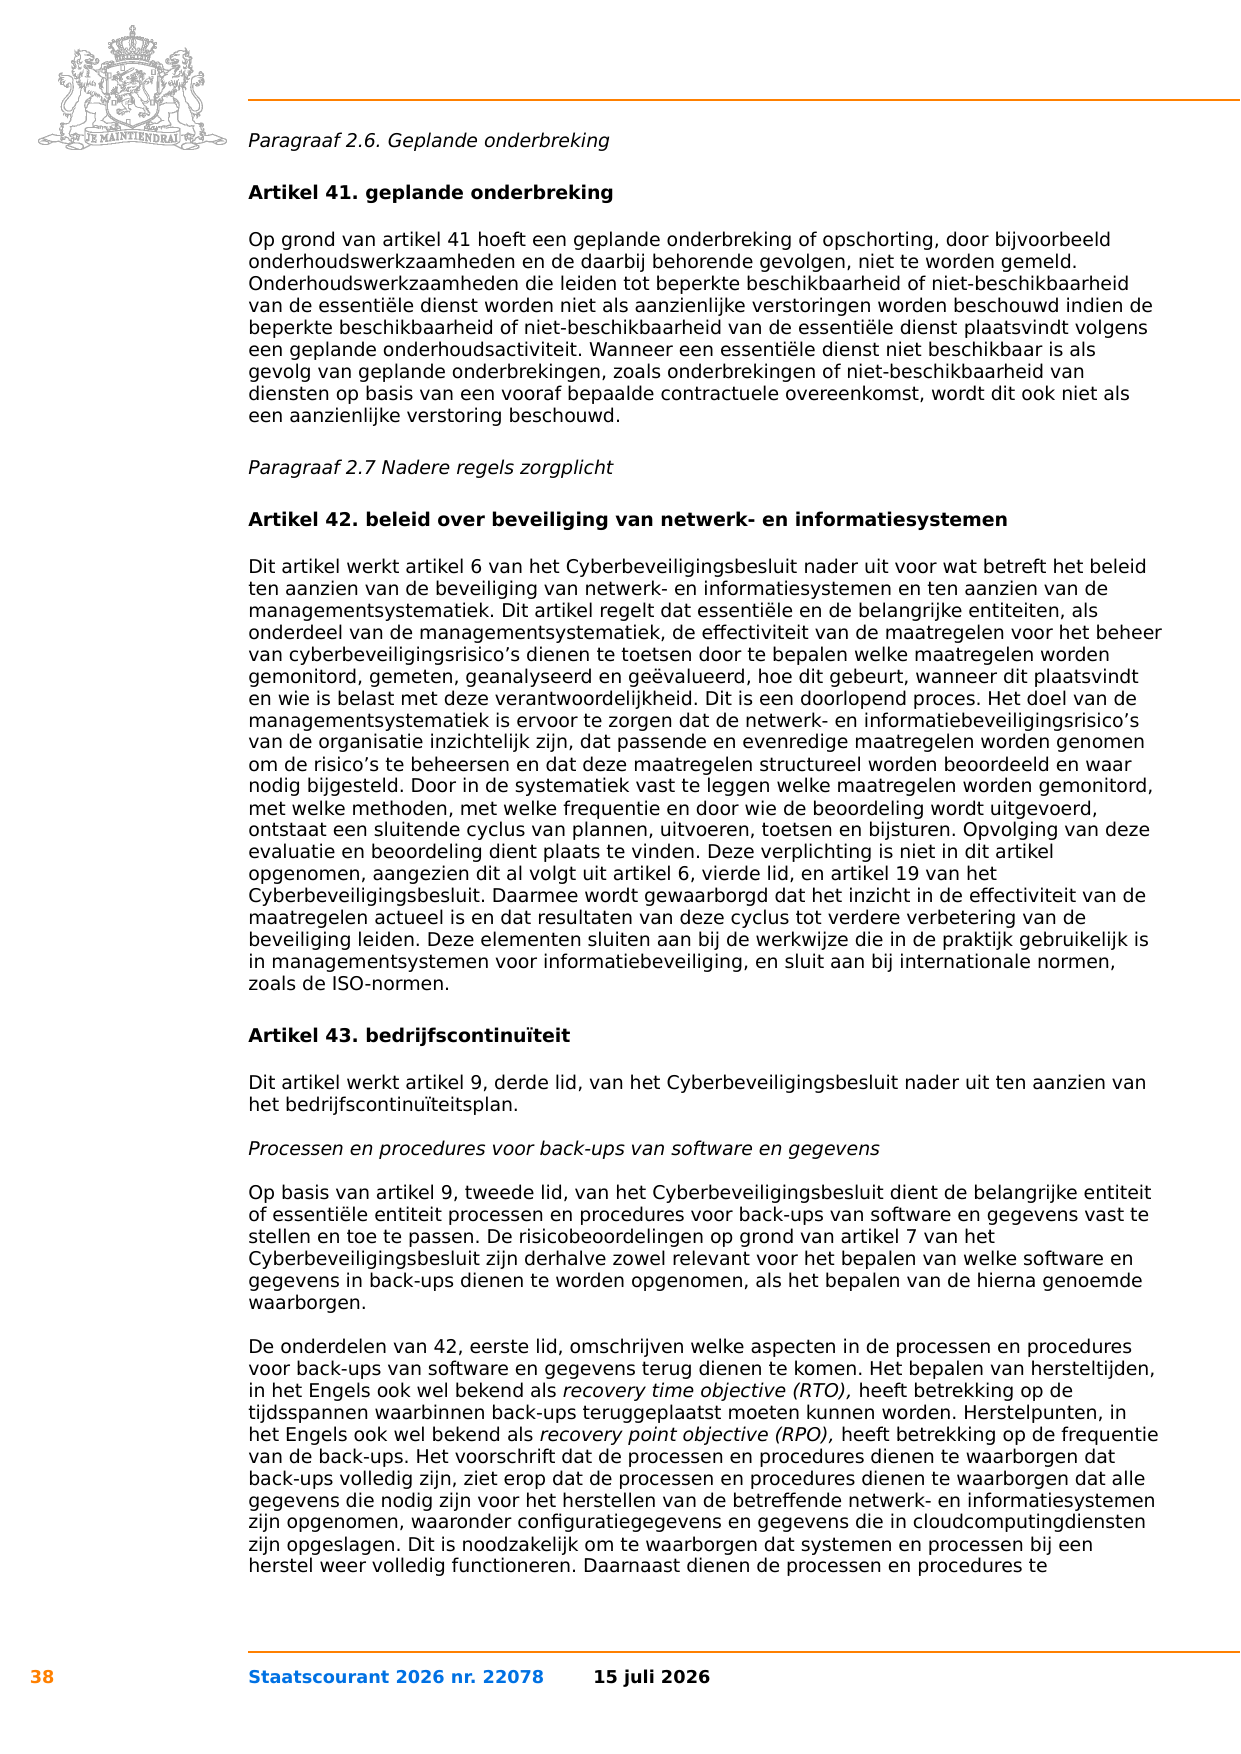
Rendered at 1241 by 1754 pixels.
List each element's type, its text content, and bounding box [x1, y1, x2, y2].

text Op basis van artikel 9, tweede lid, van het Cyberbeveiligingsbesluit dient de belangrijke entiteit of essentiële entiteit processen en procedures voor back-ups van software en gegevens vast te stellen en toe te passen. De risicobeoordelingen op grond van artikel 7 van het Cyberbeveiligingsbesluit zijn derhalve zowel relevant voor het bepalen van welke software en gegevens in back-ups dienen te worden opgenomen, als het bepalen van de hierna genoemde waarborgen. [248, 1182, 1163, 1314]
text Dit artikel werkt artikel 6 van het Cyberbeveiligingsbesluit nader uit voor wat betreft het beleid ten aanzien van de beveiliging van netwerk- en informatiesystemen en ten aanzien van de managementsystematiek. Dit artikel regelt dat essentiële en de belangrijke entiteiten, als onderdeel van de managementsystematiek, de effectiviteit van de maatregelen voor het beheer van cyberbeveiligingsrisico’s dienen te toetsen door te bepalen welke maatregelen worden gemonitord, gemeten, geanalyseerd en geëvalueerd, hoe dit gebeurt, wanneer dit plaatsvindt en wie is belast met deze verantwoordelijkheid. Dit is een doorlopend proces. Het doel van de managementsystematiek is ervoor te zorgen dat de netwerk- en informatiebeveiligingsrisico’s van de organisatie inzichtelijk zijn, dat passende en evenredige maatregelen worden genomen om de risico’s te beheersen en dat deze maatregelen structureel worden beoordeeld en waar nodig bijgesteld. Door in de systematiek vast te leggen welke maatregelen worden gemonitord, met welke methoden, met welke frequentie en door wie de beoordeling wordt uitgevoerd, ontstaat een sluitende cyclus van plannen, uitvoeren, toetsen en bijsturen. Opvolging van deze evaluatie en beoordeling dient plaats te vinden. Deze verplichting is niet in dit artikel opgenomen, aangezien dit al volgt uit artikel 6, vierde lid, en artikel 19 van het Cyberbeveiligingsbesluit. Daarmee wordt gewaarborgd dat het inzicht in de effectiviteit van de maatregelen actueel is en dat resultaten van deze cyclus tot verdere verbetering van de beveiliging leiden. Deze elementen sluiten aan bij de werkwijze die in de praktijk gebruikelijk is in managementsystemen voor informatiebeveiliging, en sluit aan bij internationale normen, zoals de ISO-normen. [248, 556, 1163, 995]
subtitle Processen en procedures voor back-ups van software en gegevens [248, 1138, 1163, 1160]
text De onderdelen van 42, eerste lid, omschrijven welke aspecten in de processen en procedures voor back-ups van software en gegevens terug dienen te komen. Het bepalen van hersteltijden, in het Engels ook wel bekend als recovery time objective (RTO), heeft betrekking op de tijdsspannen waarbinnen back-ups teruggeplaatst moeten kunnen worden. Herstelpunten, in het Engels ook wel bekend als recovery point objective (RPO), heeft betrekking op de frequentie van de back-ups. Het voorschrift dat de processen en procedures dienen te waarborgen dat back-ups volledig zijn, ziet erop dat de processen en procedures dienen te waarborgen dat alle gegevens die nodig zijn voor het herstellen van de betreffende netwerk- en informatiesystemen zijn opgenomen, waaronder configuratiegegevens en gegevens die in cloudcomputingdiensten zijn opgeslagen. Dit is noodzakelijk om te waarborgen dat systemen en processen bij een herstel weer volledig functioneren. Daarnaast dienen de processen en procedures te [248, 1336, 1163, 1577]
subtitle Paragraaf 2.6. Geplande onderbreking [248, 130, 1163, 152]
subtitle Artikel 43. bedrijfscontinuïteit [248, 1025, 1163, 1047]
subtitle Artikel 42. beleid over beveiliging van netwerk- en informatiesystemen [248, 509, 1163, 531]
text Op grond van artikel 41 hoeft een geplande onderbreking of opschorting, door bijvoorbeeld onderhoudswerkzaamheden en de daarbij behorende gevolgen, niet te worden gemeld. Onderhoudswerkzaamheden die leiden tot beperkte beschikbaarheid of niet-beschikbaarheid van de essentiële dienst worden niet als aanzienlijke verstoringen worden beschouwd indien de beperkte beschikbaarheid of niet-beschikbaarheid van de essentiële dienst plaatsvindt volgens een geplande onderhoudsactiviteit. Wanneer een essentiële dienst niet beschikbaar is als gevolg van geplande onderbrekingen, zoals onderbrekingen of niet-beschikbaarheid van diensten op basis van een vooraf bepaalde contractuele overeenkomst, wordt dit ook niet als een aanzienlijke verstoring beschouwd. [248, 229, 1163, 427]
subtitle Artikel 41. geplande onderbreking [248, 182, 1163, 204]
text Dit artikel werkt artikel 9, derde lid, van het Cyberbeveiligingsbesluit nader uit ten aanzien van het bedrijfscontinuïteitsplan. [248, 1072, 1163, 1116]
picture [38, 25, 227, 150]
subtitle Paragraaf 2.7 Nadere regels zorgplicht [248, 457, 1163, 479]
